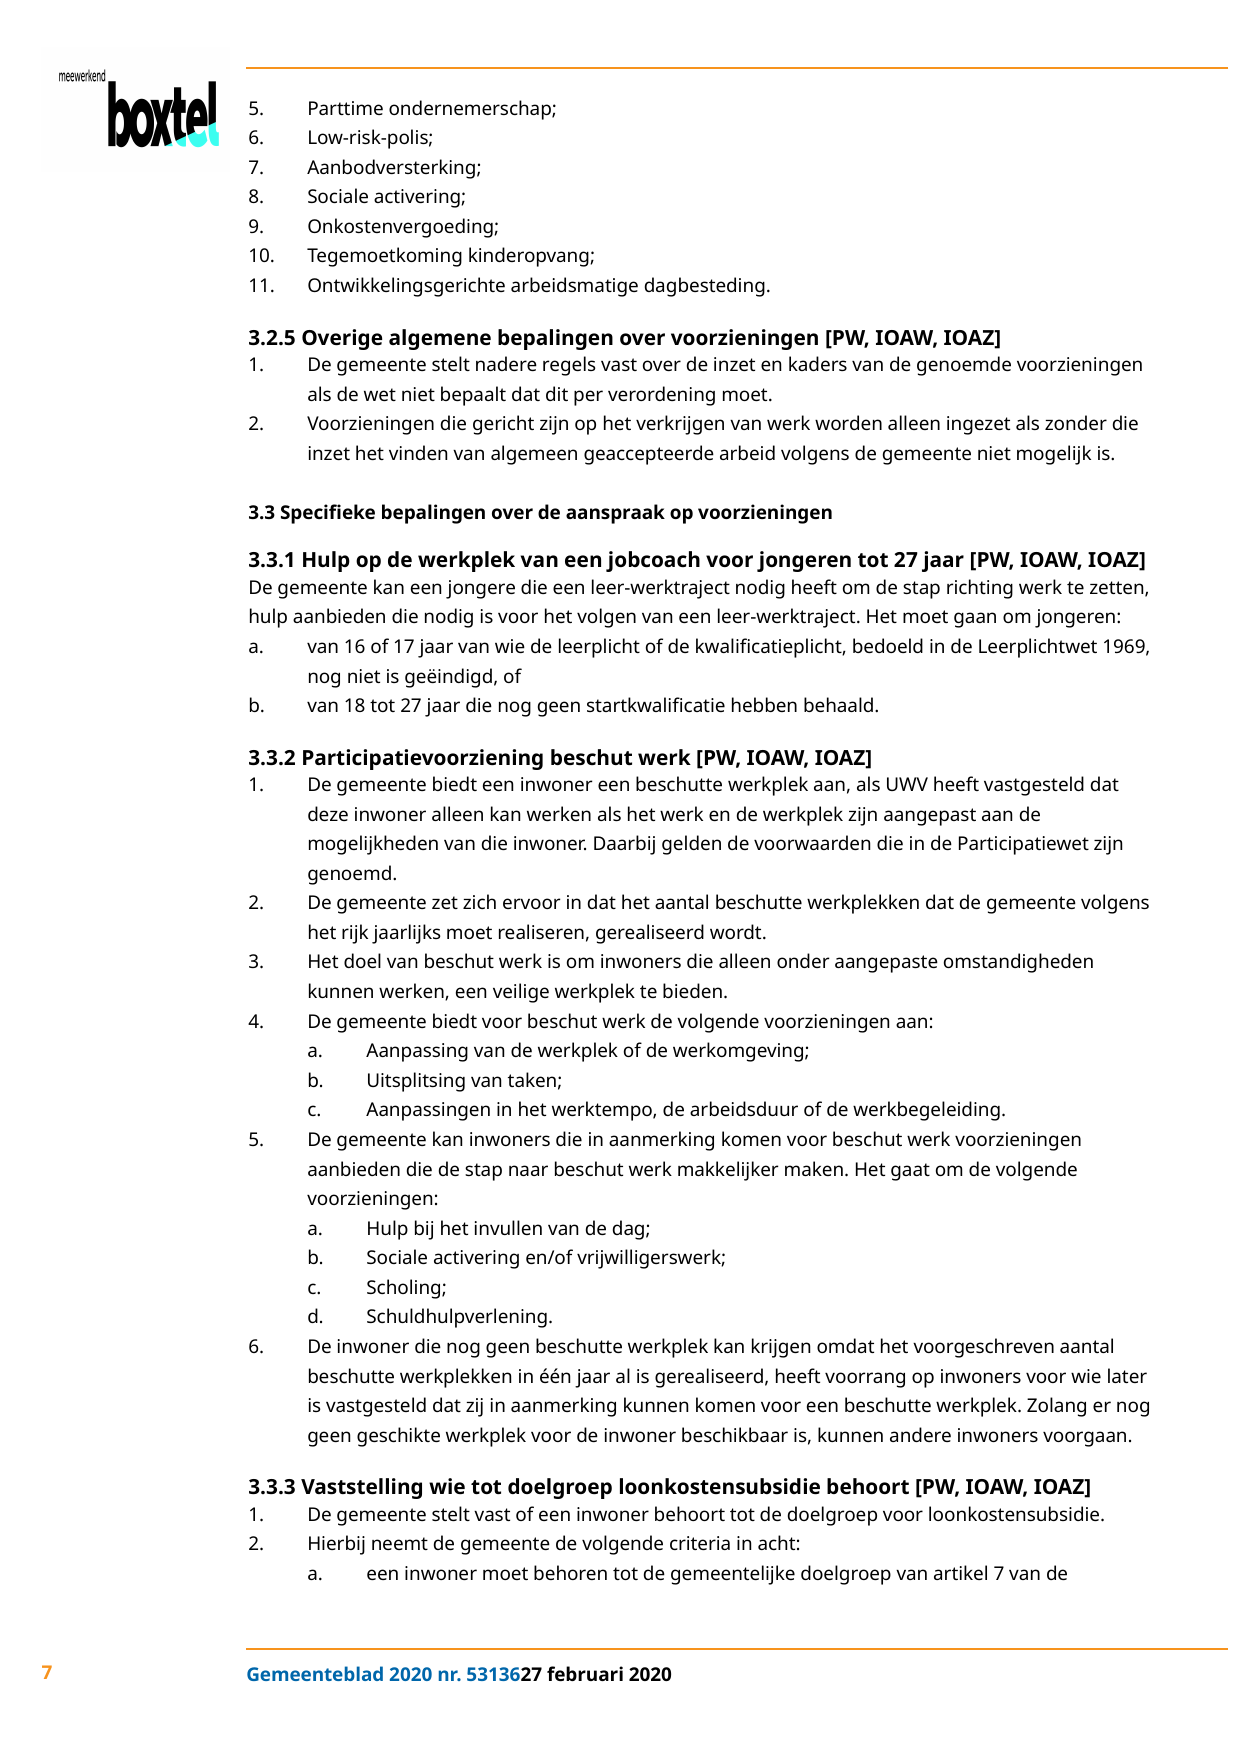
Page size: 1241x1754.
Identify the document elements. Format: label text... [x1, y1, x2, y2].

text 3.2.5 Overige algemene bepalingen over voorzieningen [PW, IOAW, IOAZ] [248, 323, 1152, 351]
list Voorzieningen die gericht zijn op het verkrijgen van werk worden alleen ingezet als zonder die inzet het vinden van algemeen geaccepteerde arbeid volgens de gemeente niet mogelijk is. [248, 410, 1152, 466]
list van 16 of 17 jaar van wie de leerplicht of de kwalificatieplicht, bedoeld in de Leerplichtwet 1969, nog niet is geëindigd, of [248, 633, 1152, 688]
list De gemeente biedt een inwoner een beschutte werkplek aan, als UWV heeft vastgesteld dat deze inwoner alleen kan werken als het werk en de werkplek zijn aangepast aan de mogelijkheden van die inwoner. Daarbij gelden de voorwaarden die in de Participatiewet zijn genoemd. [248, 771, 1152, 886]
list De gemeente stelt vast of een inwoner behoort tot de doelgroep voor loonkostensubsidie. [248, 1501, 1152, 1527]
list een inwoner moet behoren tot de gemeentelijke doelgroep van artikel 7 van de [307, 1560, 1152, 1586]
list Het doel van beschut werk is om inwoners die alleen onder aangepaste omstandigheden kunnen werken, een veilige werkplek te bieden. [248, 949, 1152, 1004]
list Parttime ondernemerschap; [248, 95, 1152, 121]
text 3.3 Specifieke bepalingen over de aanspraak op voorzieningen [248, 499, 1152, 525]
text 3.3.1 Hulp op de werkplek van een jobcoach voor jongeren tot 27 jaar [PW, IOAW, IOAZ] [248, 546, 1152, 574]
list Schuldhulpverlening. [307, 1304, 1152, 1329]
list Aanpassing van de werkplek of de werkomgeving; [307, 1037, 1152, 1063]
list De gemeente biedt voor beschut werk de volgende voorzieningen aan: [248, 1008, 1152, 1034]
list van 18 tot 27 jaar die nog geen startkwalificatie hebben behaald. [248, 692, 1152, 718]
list Aanbodversterking; [248, 154, 1152, 180]
list De gemeente stelt nadere regels vast over de inzet en kaders van de genoemde voorzieningen als de wet niet bepaalt dat dit per verordening moet. [248, 351, 1152, 406]
list Sociale activering; [248, 183, 1152, 209]
list Ontwikkelingsgerichte arbeidsmatige dagbesteding. [248, 272, 1152, 298]
text 3.3.3 Vaststelling wie tot doelgroep loonkostensubsidie behoort [PW, IOAW, IOAZ] [248, 1472, 1152, 1501]
text De gemeente kan een jongere die een leer-werktraject nodig heeft om de stap richting werk te zetten, hulp aanbieden die nodig is voor het volgen van een leer-werktraject. Het moet gaan om jongeren: [248, 574, 1152, 629]
list Low-risk-polis; [248, 124, 1152, 150]
list Hierbij neemt de gemeente de volgende criteria in acht: [248, 1531, 1152, 1556]
list De inwoner die nog geen beschutte werkplek kan krijgen omdat het voorgeschreven aantal beschutte werkplekken in één jaar al is gerealiseerd, heeft voorrang op inwoners voor wie later is vastgesteld dat zij in aanmerking kunnen komen voor een beschutte werkplek. Zolang er nog geen geschikte werkplek voor de inwoner beschikbaar is, kunnen andere inwoners voorgaan. [248, 1333, 1152, 1448]
list Uitsplitsing van taken; [307, 1067, 1152, 1093]
list Sociale activering en/of vrijwilligerswerk; [307, 1244, 1152, 1270]
list Scholing; [307, 1274, 1152, 1300]
text 3.3.2 Participatievoorziening beschut werk [PW, IOAW, IOAZ] [248, 743, 1152, 771]
list De gemeente kan inwoners die in aanmerking komen voor beschut werk voorzieningen aanbieden die de stap naar beschut werk makkelijker maken. Het gaat om de volgende voorzieningen: [248, 1126, 1152, 1211]
picture [41, 47, 231, 172]
list Hulp bij het invullen van de dag; [307, 1215, 1152, 1241]
list Tegemoetkoming kinderopvang; [248, 243, 1152, 268]
list De gemeente zet zich ervoor in dat het aantal beschutte werkplekken dat de gemeente volgens het rijk jaarlijks moet realiseren, gerealiseerd wordt. [248, 889, 1152, 945]
list Aanpassingen in het werktempo, de arbeidsduur of de werkbegeleiding. [307, 1097, 1152, 1122]
list Onkostenvergoeding; [248, 213, 1152, 239]
